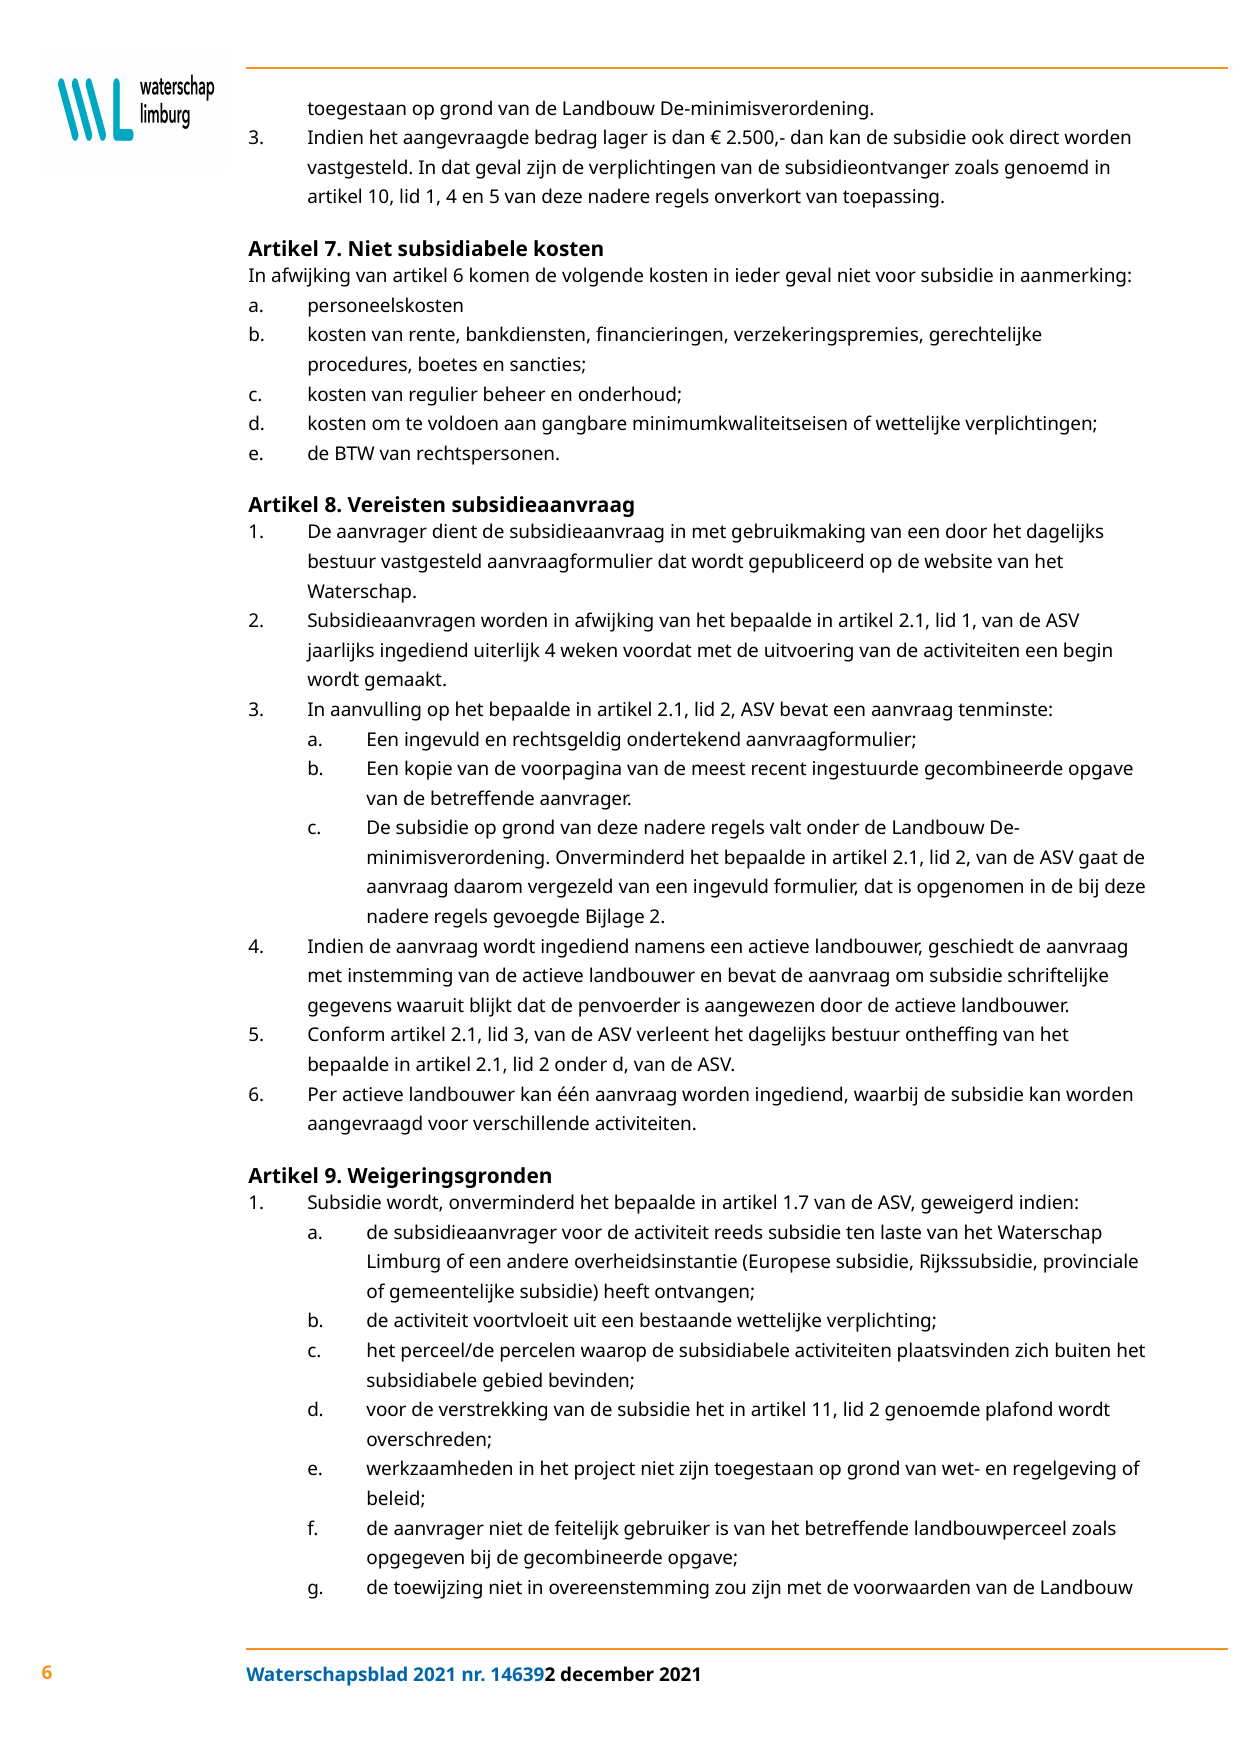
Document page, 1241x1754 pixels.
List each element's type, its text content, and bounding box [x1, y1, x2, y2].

text Artikel 7. Niet subsidiabele kosten [248, 234, 1152, 262]
list Conform artikel 2.1, lid 3, van de ASV verleent het dagelijks bestuur ontheffing van het bepaalde in artikel 2.1, lid 2 onder d, van de ASV. [248, 1022, 1152, 1077]
list werkzaamheden in het project niet zijn toegestaan op grond van wet- en regelgeving of beleid; [307, 1456, 1152, 1511]
list kosten om te voldoen aan gangbare minimumkwaliteitseisen of wettelijke verplichtingen; [248, 410, 1152, 436]
list kosten van rente, bankdiensten, financieringen, verzekeringspremies, gerechtelijke procedures, boetes en sancties; [248, 322, 1152, 377]
list het perceel/de percelen waarop de subsidiabele activiteiten plaatsvinden zich buiten het subsidiabele gebied bevinden; [307, 1337, 1152, 1392]
list De subsidie op grond van deze nadere regels valt onder de Landbouw De-minimisverordening. Onverminderd het bepaalde in artikel 2.1, lid 2, van de ASV gaat de aanvraag daarom vergezeld van een ingevuld formulier, dat is opgenomen in de bij deze nadere regels gevoegde Bijlage 2. [307, 814, 1152, 929]
list personeelskosten [248, 292, 1152, 318]
list Indien het aangevraagde bedrag lager is dan € 2.500,- dan kan de subsidie ook direct worden vastgesteld. In dat geval zijn de verplichtingen van de subsidieontvanger zoals genoemd in artikel 10, lid 1, 4 en 5 van deze nadere regels onverkort van toepassing. [248, 124, 1152, 209]
list De aanvrager dient de subsidieaanvraag in met gebruikmaking van een door het dagelijks bestuur vastgesteld aanvraagformulier dat wordt gepubliceerd op de website van het Waterschap. [248, 519, 1152, 604]
list voor de verstrekking van de subsidie het in artikel 11, lid 2 genoemde plafond wordt overschreden; [307, 1396, 1152, 1452]
list kosten van regulier beheer en onderhoud; [248, 381, 1152, 406]
list Een kopie van de voorpagina van de meest recent ingestuurde gecombineerde opgave van de betreffende aanvrager. [307, 755, 1152, 811]
list de toewijzing niet in overeenstemming zou zijn met de voorwaarden van de Landbouw [307, 1574, 1152, 1599]
list Een ingevuld en rechtsgeldig ondertekend aanvraagformulier; [307, 726, 1152, 752]
list Subsidie wordt, onverminderd het bepaalde in artikel 1.7 van de ASV, geweigerd indien: [248, 1189, 1152, 1215]
list toegestaan op grond van de Landbouw De-minimisverordening. [248, 95, 1152, 121]
text Artikel 9. Weigeringsgronden [248, 1161, 1152, 1189]
picture [41, 47, 231, 172]
list de subsidieaanvrager voor de activiteit reeds subsidie ten laste van het Waterschap Limburg of een andere overheidsinstantie (Europese subsidie, Rijkssubsidie, provinciale of gemeentelijke subsidie) heeft ontvangen; [307, 1219, 1152, 1304]
text In afwijking van artikel 6 komen de volgende kosten in ieder geval niet voor subsidie in aanmerking: [248, 262, 1152, 288]
list Indien de aanvraag wordt ingediend namens een actieve landbouwer, geschiedt de aanvraag met instemming van de actieve landbouwer en bevat de aanvraag om subsidie schriftelijke gegevens waaruit blijkt dat de penvoerder is aangewezen door de actieve landbouwer. [248, 933, 1152, 1018]
list Per actieve landbouwer kan één aanvraag worden ingediend, waarbij de subsidie kan worden aangevraagd voor verschillende activiteiten. [248, 1081, 1152, 1136]
list In aanvulling op het bepaalde in artikel 2.1, lid 2, ASV bevat een aanvraag tenminste: [248, 696, 1152, 722]
text Artikel 8. Vereisten subsidieaanvraag [248, 490, 1152, 519]
list Subsidieaanvragen worden in afwijking van het bepaalde in artikel 2.1, lid 1, van de ASV jaarlijks ingediend uiterlijk 4 weken voordat met de uitvoering van de activiteiten een begin wordt gemaakt. [248, 607, 1152, 692]
list de activiteit voortvloeit uit een bestaande wettelijke verplichting; [307, 1308, 1152, 1333]
list de BTW van rechtspersonen. [248, 440, 1152, 466]
list de aanvrager niet de feitelijk gebruiker is van het betreffende landbouwperceel zoals opgegeven bij de gecombineerde opgave; [307, 1515, 1152, 1570]
